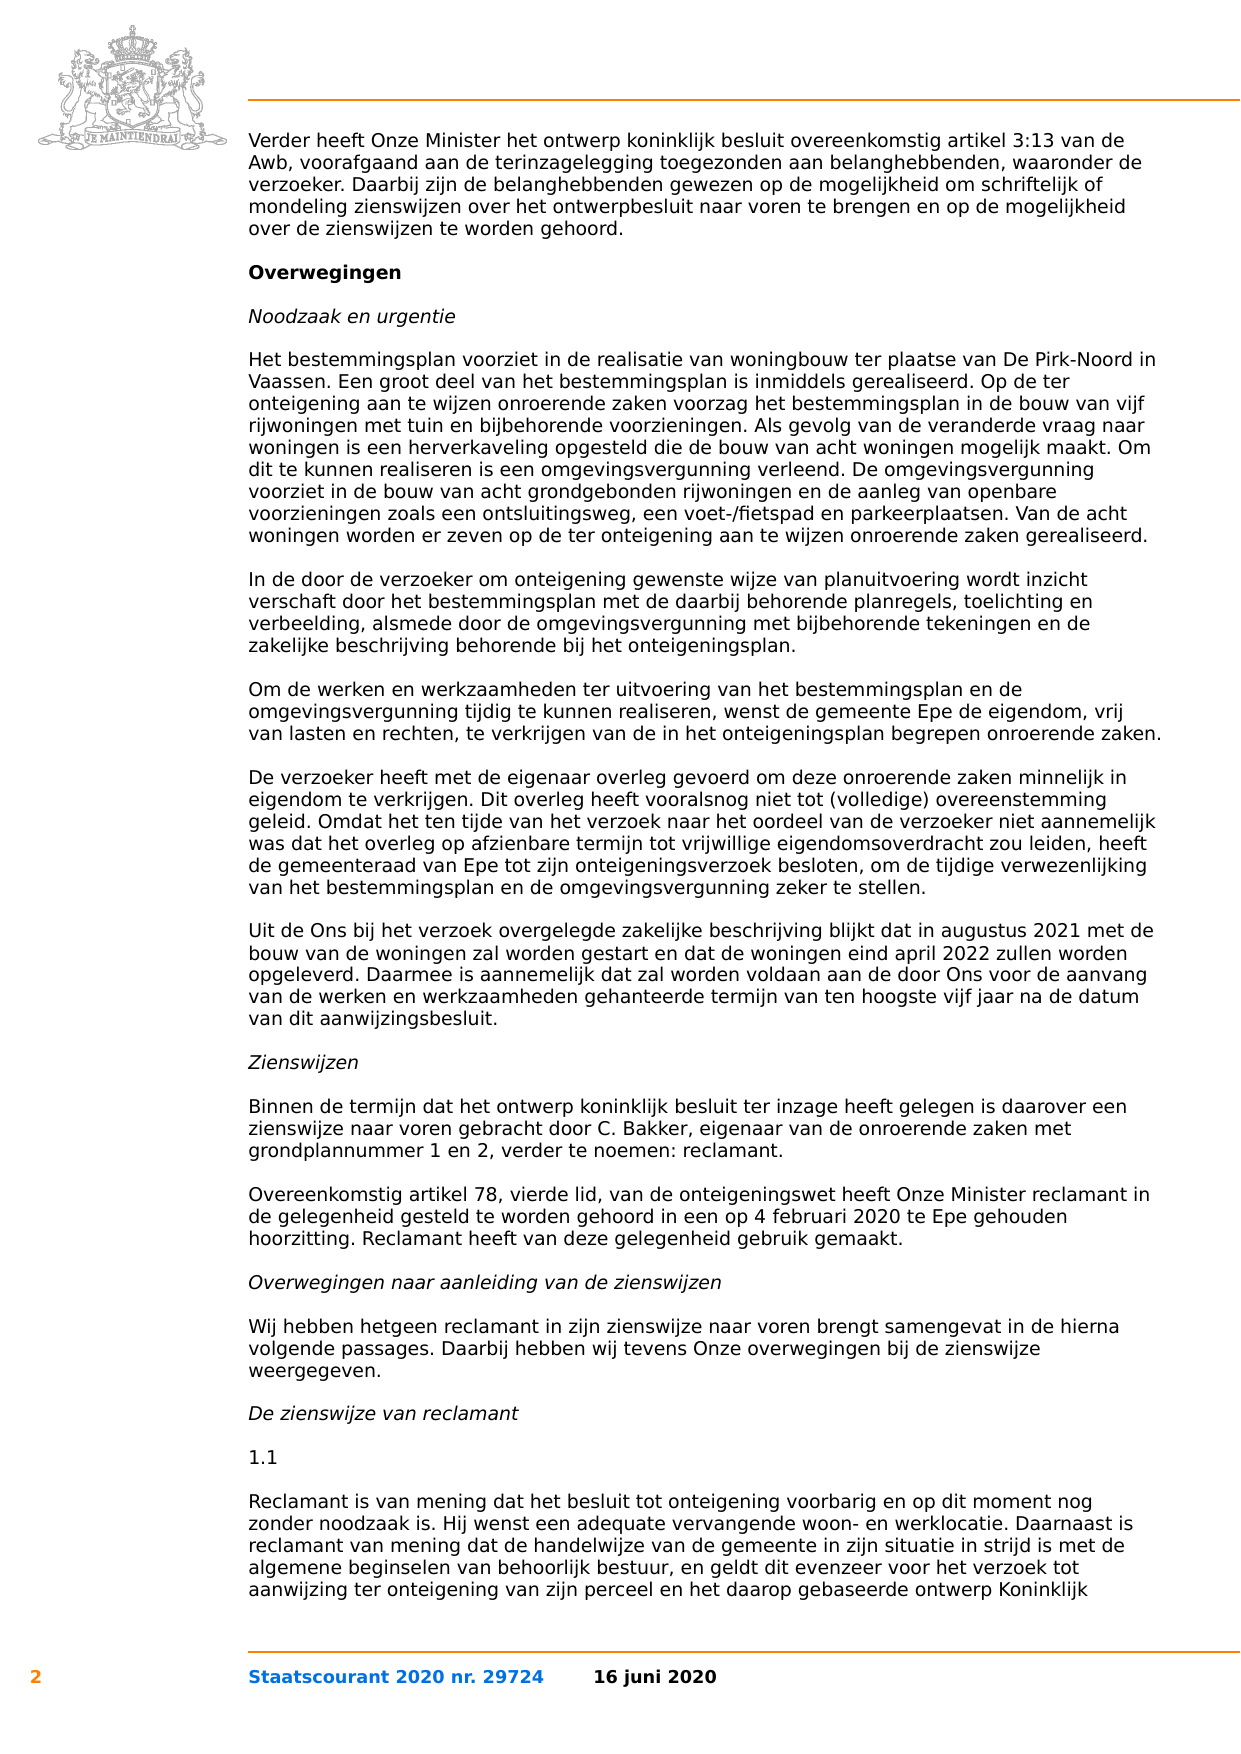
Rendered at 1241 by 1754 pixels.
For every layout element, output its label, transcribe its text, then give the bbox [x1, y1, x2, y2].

subtitle De zienswijze van reclamant [248, 1403, 1163, 1425]
subtitle Overwegingen naar aanleiding van de zienswijzen [248, 1272, 1163, 1294]
text 1.1 [248, 1447, 1163, 1469]
subtitle Overwegingen [248, 262, 1163, 284]
text Om de werken en werkzaamheden ter uitvoering van het bestemmingsplan en de omgevingsvergunning tijdig te kunnen realiseren, wenst de gemeente Epe de eigendom, vrij van lasten en rechten, te verkrijgen van de in het onteigeningsplan begrepen onroerende zaken. [248, 679, 1163, 745]
subtitle Zienswijzen [248, 1052, 1163, 1074]
text Overeenkomstig artikel 78, vierde lid, van de onteigeningswet heeft Onze Minister reclamant in de gelegenheid gesteld te worden gehoord in een op 4 februari 2020 te Epe gehouden hoorzitting. Reclamant heeft van deze gelegenheid gebruik gemaakt. [248, 1184, 1163, 1250]
text Het bestemmingsplan voorziet in de realisatie van woningbouw ter plaatse van De Pirk-Noord in Vaassen. Een groot deel van het bestemmingsplan is inmiddels gerealiseerd. Op de ter onteigening aan te wijzen onroerende zaken voorzag het bestemmingsplan in de bouw van vijf rijwoningen met tuin en bijbehorende voorzieningen. Als gevolg van de veranderde vraag naar woningen is een herverkaveling opgesteld die de bouw van acht woningen mogelijk maakt. Om dit te kunnen realiseren is een omgevingsvergunning verleend. De omgevingsvergunning voorziet in de bouw van acht grondgebonden rijwoningen en de aanleg van openbare voorzieningen zoals een ontsluitingsweg, een voet-/fietspad en parkeerplaatsen. Van de acht woningen worden er zeven op de ter onteigening aan te wijzen onroerende zaken gerealiseerd. [248, 349, 1163, 547]
text In de door de verzoeker om onteigening gewenste wijze van planuitvoering wordt inzicht verschaft door het bestemmingsplan met de daarbij behorende planregels, toelichting en verbeelding, alsmede door de omgevingsvergunning met bijbehorende tekeningen en de zakelijke beschrijving behorende bij het onteigeningsplan. [248, 569, 1163, 657]
subtitle Noodzaak en urgentie [248, 306, 1163, 327]
picture [38, 25, 227, 150]
text Wij hebben hetgeen reclamant in zijn zienswijze naar voren brengt samengevat in de hierna volgende passages. Daarbij hebben wij tevens Onze overwegingen bij de zienswijze weergegeven. [248, 1316, 1163, 1381]
text De verzoeker heeft met de eigenaar overleg gevoerd om deze onroerende zaken minnelijk in eigendom te verkrijgen. Dit overleg heeft vooralsnog niet tot (volledige) overeenstemming geleid. Omdat het ten tijde van het verzoek naar het oordeel van de verzoeker niet aannemelijk was dat het overleg op afzienbare termijn tot vrijwillige eigendomsoverdracht zou leiden, heeft de gemeenteraad van Epe tot zijn onteigeningsverzoek besloten, om de tijdige verwezenlijking van het bestemmingsplan en de omgevingsvergunning zeker te stellen. [248, 767, 1163, 898]
text Reclamant is van mening dat het besluit tot onteigening voorbarig en op dit moment nog zonder noodzaak is. Hij wenst een adequate vervangende woon- en werklocatie. Daarnaast is reclamant van mening dat de handelwijze van de gemeente in zijn situatie in strijd is met de algemene beginselen van behoorlijk bestuur, en geldt dit evenzeer voor het verzoek tot aanwijzing ter onteigening van zijn perceel en het daarop gebaseerde ontwerp Koninklijk [248, 1491, 1163, 1601]
text Uit de Ons bij het verzoek overgelegde zakelijke beschrijving blijkt dat in augustus 2021 met de bouw van de woningen zal worden gestart en dat de woningen eind april 2022 zullen worden opgeleverd. Daarmee is aannemelijk dat zal worden voldaan aan de door Ons voor de aanvang van de werken en werkzaamheden gehanteerde termijn van ten hoogste vijf jaar na de datum van dit aanwijzingsbesluit. [248, 920, 1163, 1030]
text Verder heeft Onze Minister het ontwerp koninklijk besluit overeenkomstig artikel 3:13 van de Awb, voorafgaand aan de terinzagelegging toegezonden aan belanghebbenden, waaronder de verzoeker. Daarbij zijn de belanghebbenden gewezen op de mogelijkheid om schriftelijk of mondeling zienswijzen over het ontwerpbesluit naar voren te brengen en op de mogelijkheid over de zienswijzen te worden gehoord. [248, 130, 1163, 240]
text Binnen de termijn dat het ontwerp koninklijk besluit ter inzage heeft gelegen is daarover een zienswijze naar voren gebracht door C. Bakker, eigenaar van de onroerende zaken met grondplannummer 1 en 2, verder te noemen: reclamant. [248, 1096, 1163, 1162]
